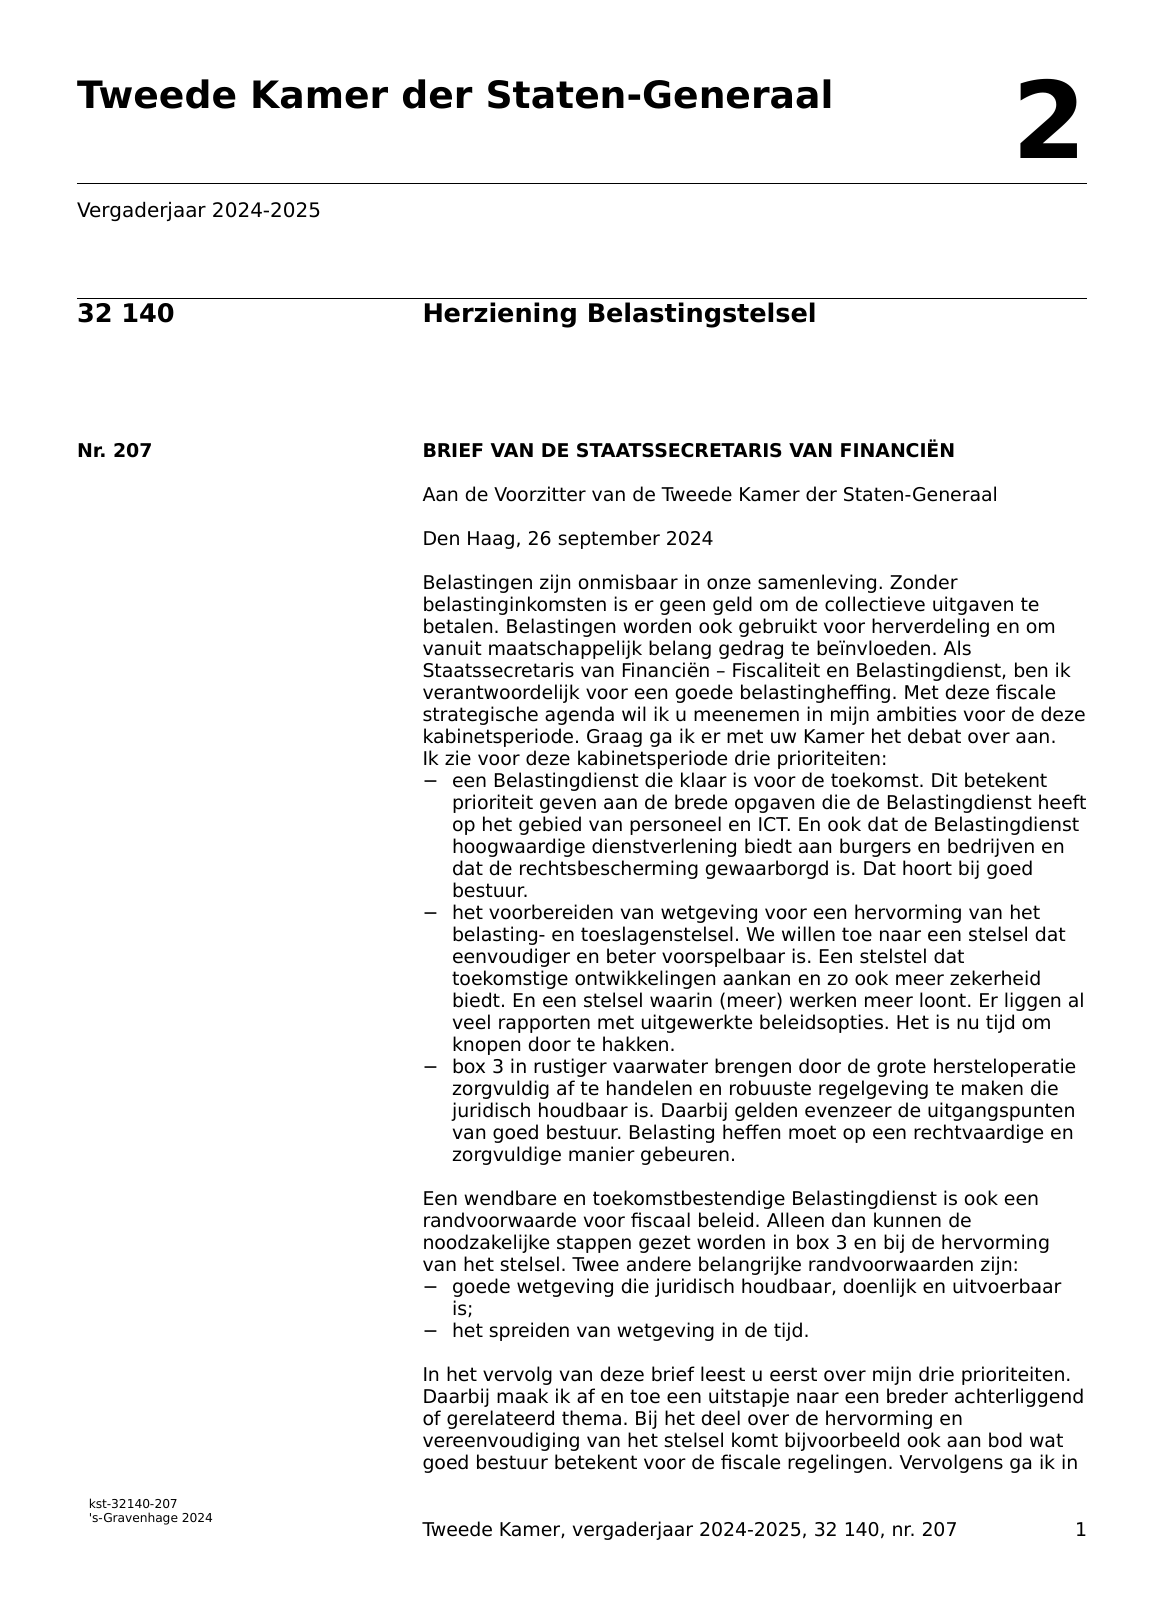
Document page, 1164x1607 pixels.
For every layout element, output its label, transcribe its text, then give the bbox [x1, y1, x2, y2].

text − box 3 in rustiger vaarwater brengen door de grote hersteloperatie zorgvuldig af te handelen en robuuste regelgeving te maken die juridisch houdbaar is. Daarbij gelden evenzeer de uitgangspunten van goed bestuur. Belasting heffen moet op een rechtvaardige en zorgvuldige manier gebeuren. [422, 1056, 1087, 1166]
text kst-32140-207 [88, 1497, 323, 1511]
text − het spreiden van wetgeving in de tijd. [422, 1320, 1087, 1342]
text − het voorbereiden van wetgeving voor een hervorming van het belasting- en toeslagenstelsel. We willen toe naar een stelsel dat eenvoudiger en beter voorspelbaar is. Een stelstel dat toekomstige ontwikkelingen aankan en zo ook meer zekerheid biedt. En een stelsel waarin (meer) werken meer loont. Er liggen al veel rapporten met uitgewerkte beleidsopties. Het is nu tijd om knopen door te hakken. [422, 902, 1087, 1056]
text Belastingen zijn onmisbaar in onze samenleving. Zonder belastinginkomsten is er geen geld om de collectieve uitgaven te betalen. Belastingen worden ook gebruikt voor herverdeling en om vanuit maatschappelijk belang gedrag te beïnvloeden. Als Staatssecretaris van Financiën – Fiscaliteit en Belastingdienst, ben ik verantwoordelijk voor een goede belastingheffing. Met deze fiscale strategische agenda wil ik u meenemen in mijn ambities voor de deze kabinetsperiode. Graag ga ik er met uw Kamer het debat over aan. [422, 572, 1087, 748]
text − een Belastingdienst die klaar is voor de toekomst. Dit betekent prioriteit geven aan de brede opgaven die de Belastingdienst heeft op het gebied van personeel en ICT. En ook dat de Belastingdienst hoogwaardige dienstverlening biedt aan burgers en bedrijven en dat de rechtsbescherming gewaarborgd is. Dat hoort bij goed bestuur. [422, 770, 1087, 902]
text Den Haag, 26 september 2024 [422, 528, 1087, 550]
text 's-Gravenhage 2024 [88, 1511, 323, 1525]
text Ik zie voor deze kabinetsperiode drie prioriteiten: [422, 748, 1087, 770]
subtitle 32 140 Herziening Belastingstelsel [77, 299, 1087, 329]
table_header Tweede Kamer der Staten-Generaal [77, 59, 886, 183]
text In het vervolg van deze brief leest u eerst over mijn drie prioriteiten. Daarbij maak ik af en toe een uitstapje naar een breder achterliggend of gerelateerd thema. Bij het deel over de hervorming en vereenvoudiging van het stelsel komt bijvoorbeeld ook aan bod wat goed bestuur betekent voor de fiscale regelingen. Vervolgens ga ik in [422, 1364, 1087, 1474]
table_cell Vergaderjaar 2024-2025 [77, 184, 1087, 298]
table_header 2 [886, 59, 1087, 183]
text Een wendbare en toekomstbestendige Belastingdienst is ook een randvoorwaarde voor fiscaal beleid. Alleen dan kunnen de noodzakelijke stappen gezet worden in box 3 en bij de hervorming van het stelsel. Twee andere belangrijke randvoorwaarden zijn: [422, 1188, 1087, 1276]
text − goede wetgeving die juridisch houdbaar, doenlijk en uitvoerbaar is; [422, 1276, 1087, 1320]
subtitle Nr. 207 BRIEF VAN DE STAATSSECRETARIS VAN FINANCIËN [77, 440, 1087, 462]
text Aan de Voorzitter van de Tweede Kamer der Staten-Generaal [422, 484, 1087, 506]
